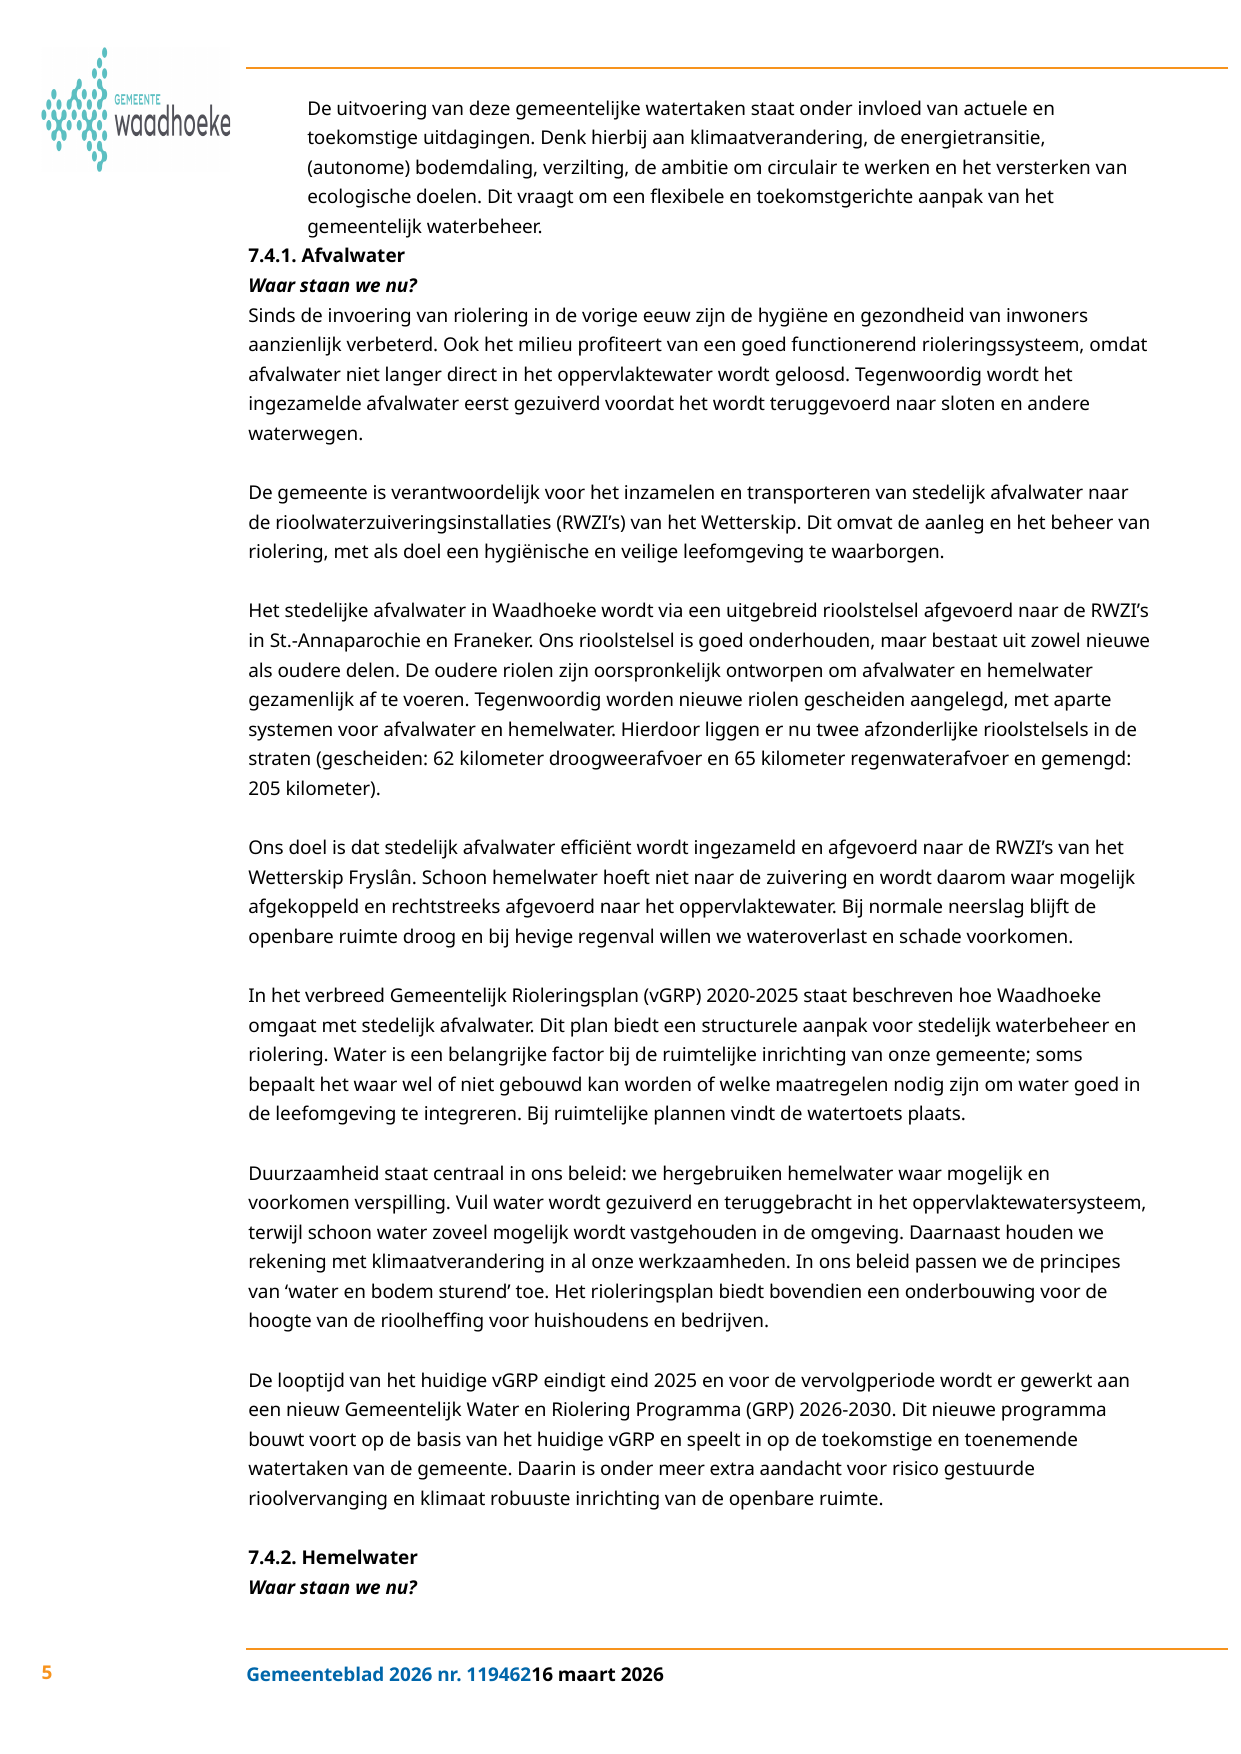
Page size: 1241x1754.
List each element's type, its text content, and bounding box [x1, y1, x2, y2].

list De uitvoering van deze gemeentelijke watertaken staat onder invloed van actuele en toekomstige uitdagingen. Denk hierbij aan klimaatverandering, de energietransitie, (autonome) bodemdaling, verzilting, de ambitie om circulair te werken en het versterken van ecologische doelen. Dit vraagt om een flexibele en toekomstgerichte aanpak van het gemeentelijk waterbeheer. [248, 95, 1152, 239]
text 7.4.1. Afvalwater [248, 243, 1152, 268]
text Het stedelijke afvalwater in Waadhoeke wordt via een uitgebreid rioolstelsel afgevoerd naar de RWZI’s in St.-Annaparochie en Franeker. Ons rioolstelsel is goed onderhouden, maar bestaat uit zowel nieuwe als oudere delen. De oudere riolen zijn oorspronkelijk ontworpen om afvalwater en hemelwater gezamenlijk af te voeren. Tegenwoordig worden nieuwe riolen gescheiden aangelegd, met aparte systemen voor afvalwater en hemelwater. Hierdoor liggen er nu twee afzonderlijke rioolstelsels in de straten (gescheiden: 62 kilometer droogweerafvoer en 65 kilometer regenwaterafvoer en gemengd: 205 kilometer). [248, 598, 1152, 801]
text Sinds de invoering van riolering in de vorige eeuw zijn de hygiëne en gezondheid van inwoners aanzienlijk verbeterd. Ook het milieu profiteert van een goed functionerend rioleringssysteem, omdat afvalwater niet langer direct in het oppervlaktewater wordt geloosd. Tegenwoordig wordt het ingezamelde afvalwater eerst gezuiverd voordat het wordt teruggevoerd naar sloten en andere waterwegen. [248, 302, 1152, 446]
text 7.4.2. Hemelwater [248, 1544, 1152, 1570]
text De gemeente is verantwoordelijk voor het inzamelen en transporteren van stedelijk afvalwater naar de rioolwaterzuiveringsinstallaties (RWZI’s) van het Wetterskip. Dit omvat de aanleg en het beheer van riolering, met als doel een hygiënische en veilige leefomgeving te waarborgen. [248, 479, 1152, 564]
text Waar staan we nu? [248, 1574, 1152, 1600]
text Ons doel is dat stedelijk afvalwater efficiënt wordt ingezameld en afgevoerd naar de RWZI’s van het Wetterskip Fryslân. Schoon hemelwater hoeft niet naar de zuivering en wordt daarom waar mogelijk afgekoppeld en rechtstreeks afgevoerd naar het oppervlaktewater. Bij normale neerslag blijft de openbare ruimte droog en bij hevige regenval willen we wateroverlast en schade voorkomen. [248, 834, 1152, 949]
text In het verbreed Gemeentelijk Rioleringsplan (vGRP) 2020-2025 staat beschreven hoe Waadhoeke omgaat met stedelijk afvalwater. Dit plan biedt een structurele aanpak voor stedelijk waterbeheer en riolering. Water is een belangrijke factor bij de ruimtelijke inrichting van onze gemeente; soms bepaalt het waar wel of niet gebouwd kan worden of welke maatregelen nodig zijn om water goed in de leefomgeving te integreren. Bij ruimtelijke plannen vindt de watertoets plaats. [248, 982, 1152, 1126]
text De looptijd van het huidige vGRP eindigt eind 2025 en voor de vervolgperiode wordt er gewerkt aan een nieuw Gemeentelijk Water en Riolering Programma (GRP) 2026-2030. Dit nieuwe programma bouwt voort op de basis van het huidige vGRP en speelt in op de toekomstige en toenemende watertaken van de gemeente. Daarin is onder meer extra aandacht voor risico gestuurde rioolvervanging en klimaat robuuste inrichting van de openbare ruimte. [248, 1367, 1152, 1511]
text Waar staan we nu? [248, 272, 1152, 298]
text Duurzaamheid staat centraal in ons beleid: we hergebruiken hemelwater waar mogelijk en voorkomen verspilling. Vuil water wordt gezuiverd en teruggebracht in het oppervlaktewatersysteem, terwijl schoon water zoveel mogelijk wordt vastgehouden in de omgeving. Daarnaast houden we rekening met klimaatverandering in al onze werkzaamheden. In ons beleid passen we de principes van ‘water en bodem sturend’ toe. Het rioleringsplan biedt bovendien een onderbouwing voor de hoogte van de rioolheffing voor huishoudens en bedrijven. [248, 1160, 1152, 1333]
picture [41, 47, 231, 172]
